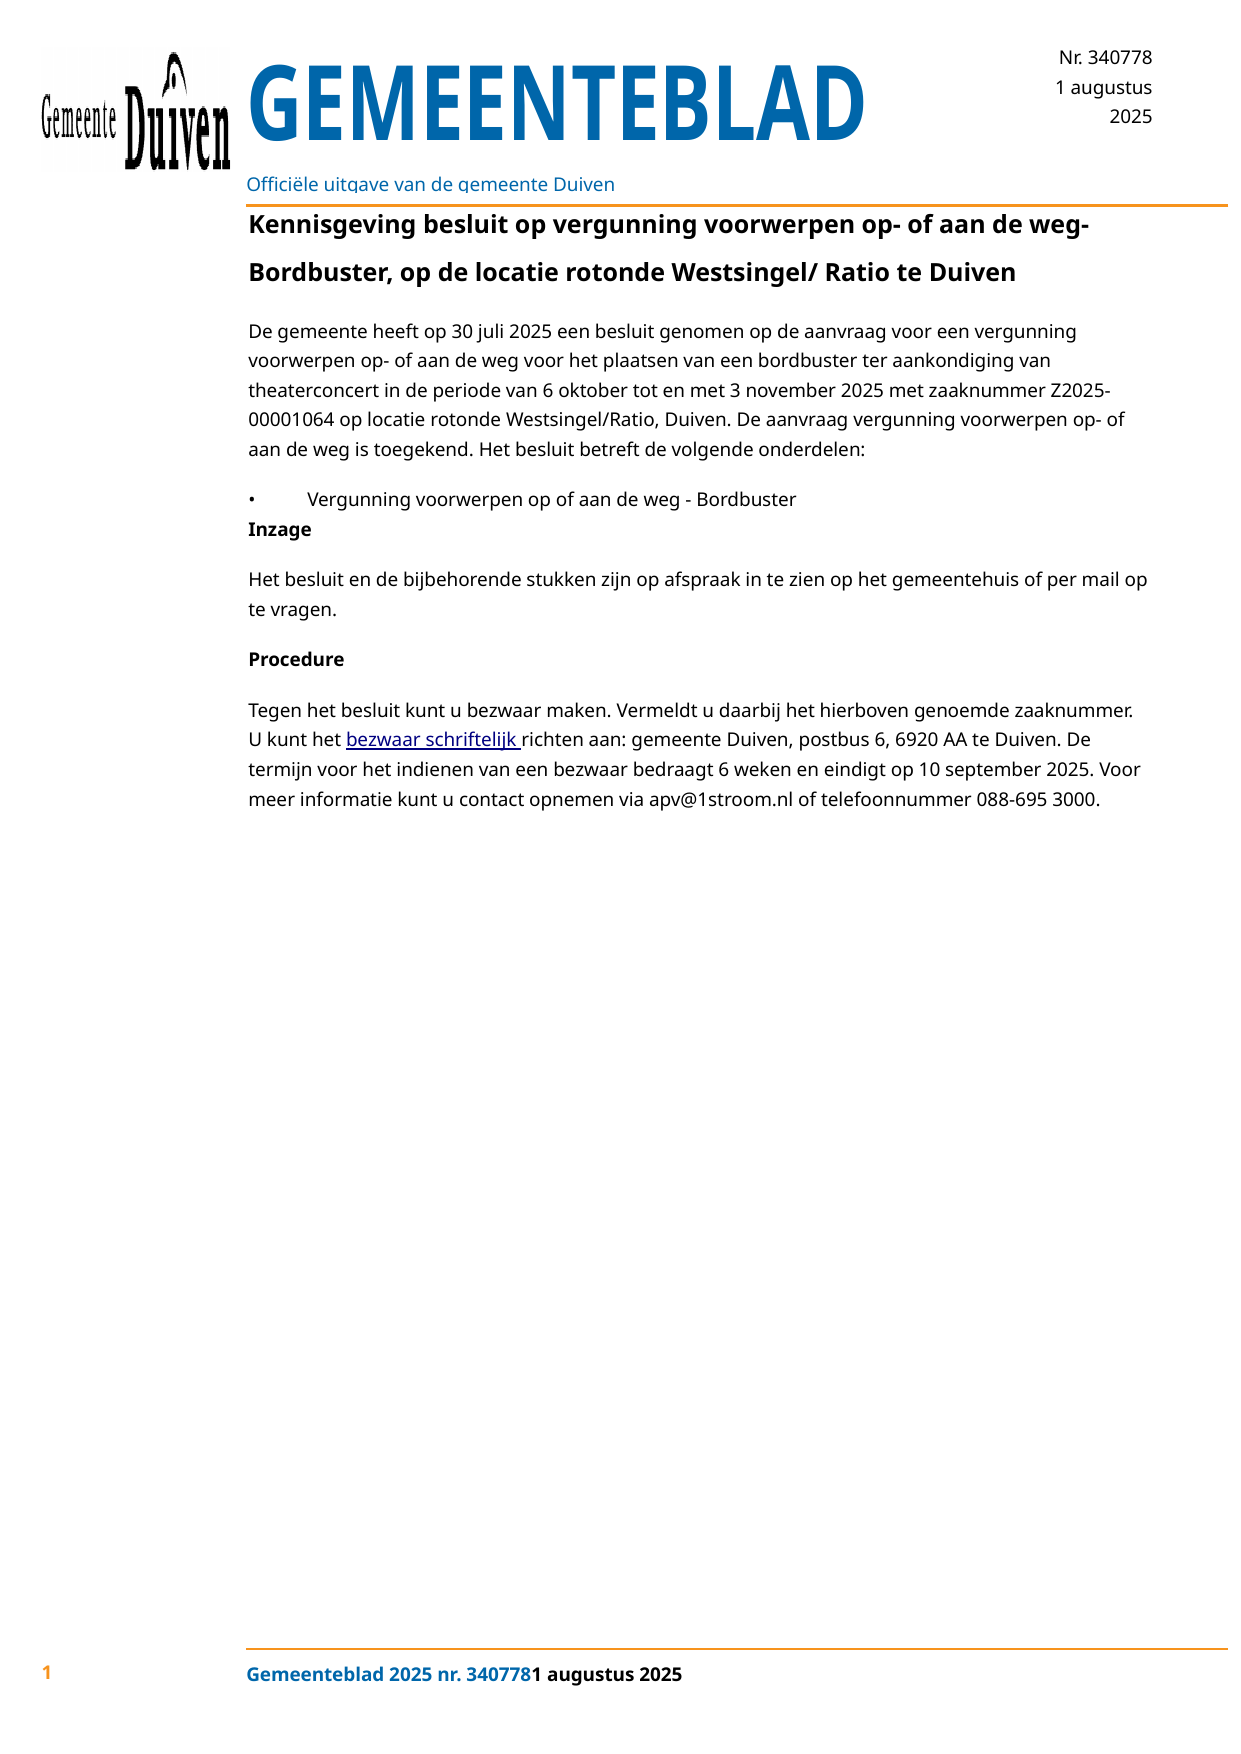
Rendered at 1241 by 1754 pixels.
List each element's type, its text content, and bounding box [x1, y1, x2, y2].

text Procedure [248, 647, 1152, 672]
text Inzage [248, 516, 1152, 542]
list Vergunning voorwerpen op of aan de weg - Bordbuster [248, 487, 1152, 512]
text Het besluit en de bijbehorende stukken zijn op afspraak in te zien op het gemeentehuis of per mail op te vragen. [248, 567, 1152, 622]
text Kennisgeving besluit op vergunning voorwerpen op- of aan de weg- Bordbuster, op de locatie rotonde Westsingel/ Ratio te Duiven [248, 207, 1152, 288]
picture [41, 47, 231, 172]
text De gemeente heeft op 30 juli 2025 een besluit genomen op de aanvraag voor een vergunning voorwerpen op- of aan de weg voor het plaatsen van een bordbuster ter aankondiging van theaterconcert in de periode van 6 oktober tot en met 3 november 2025 met zaaknummer Z2025-00001064 op locatie rotonde Westsingel/Ratio, Duiven. De aanvraag vergunning voorwerpen op- of aan de weg is toegekend. Het besluit betreft de volgende onderdelen: [248, 318, 1152, 462]
text Tegen het besluit kunt u bezwaar maken. Vermeldt u daarbij het hierboven genoemde zaaknummer. U kunt het bezwaar schriftelijk richten aan: gemeente Duiven, postbus 6, 6920 AA te Duiven. De termijn voor het indienen van een bezwaar bedraagt 6 weken en eindigt op 10 september 2025. Voor meer informatie kunt u contact opnemen via apv@1stroom.nl of telefoonnummer 088-695 3000. [248, 697, 1152, 812]
